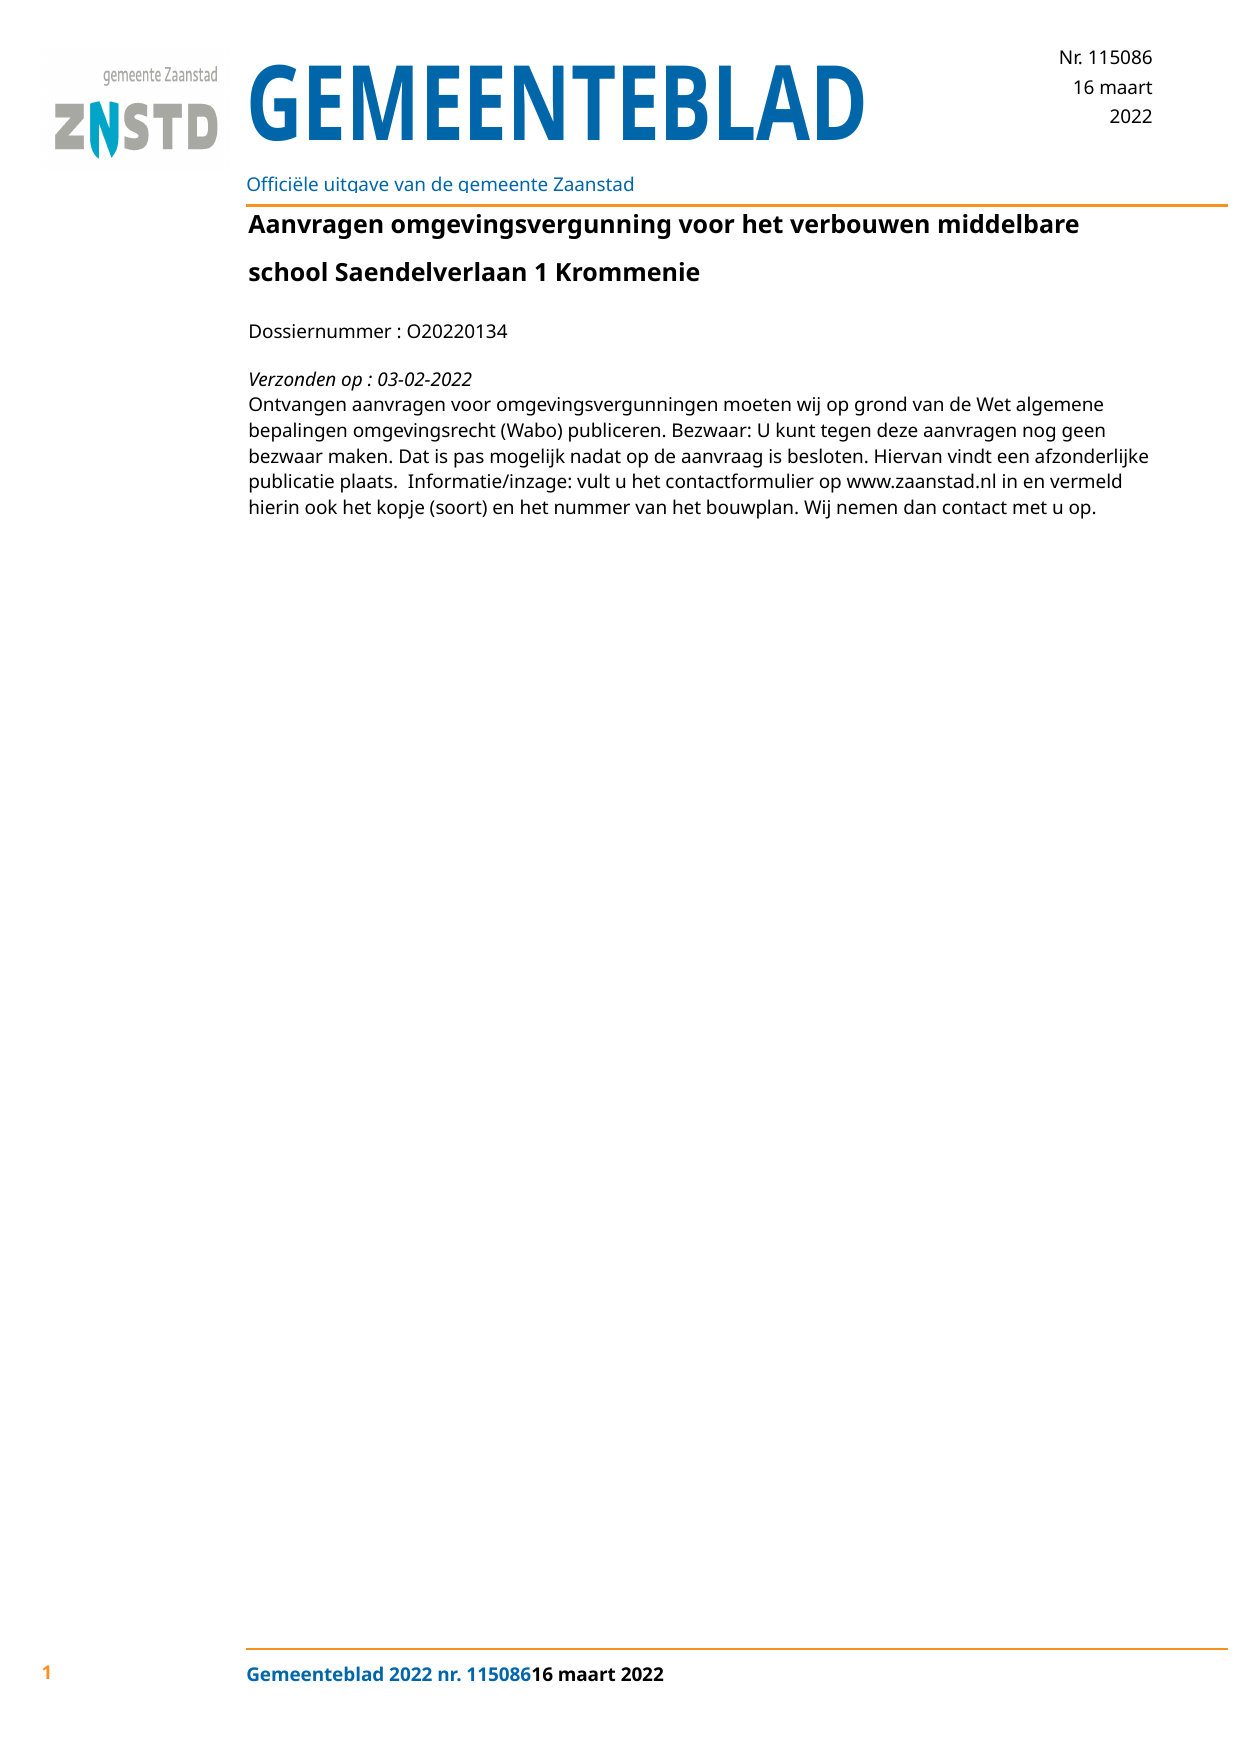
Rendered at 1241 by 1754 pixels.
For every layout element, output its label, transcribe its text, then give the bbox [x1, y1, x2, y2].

text Verzonden op : 03-02-2022 [248, 366, 1152, 391]
text Ontvangen aanvragen voor omgevingsvergunningen moeten wij op grond van de Wet algemene bepalingen omgevingsrecht (Wabo) publiceren. Bezwaar: U kunt tegen deze aanvragen nog geen bezwaar maken. Dat is pas mogelijk nadat op de aanvraag is besloten. Hiervan vindt een afzonderlijke publicatie plaats. Informatie/inzage: vult u het contactformulier op www.zaanstad.nl in en vermeld hierin ook het kopje (soort) en het nummer van het bouwplan. Wij nemen dan contact met u op. [248, 391, 1152, 520]
picture [41, 47, 231, 172]
text Dossiernummer : O20220134 [248, 318, 1152, 344]
text Aanvragen omgevingsvergunning voor het verbouwen middelbare school Saendelverlaan 1 Krommenie [248, 207, 1152, 288]
